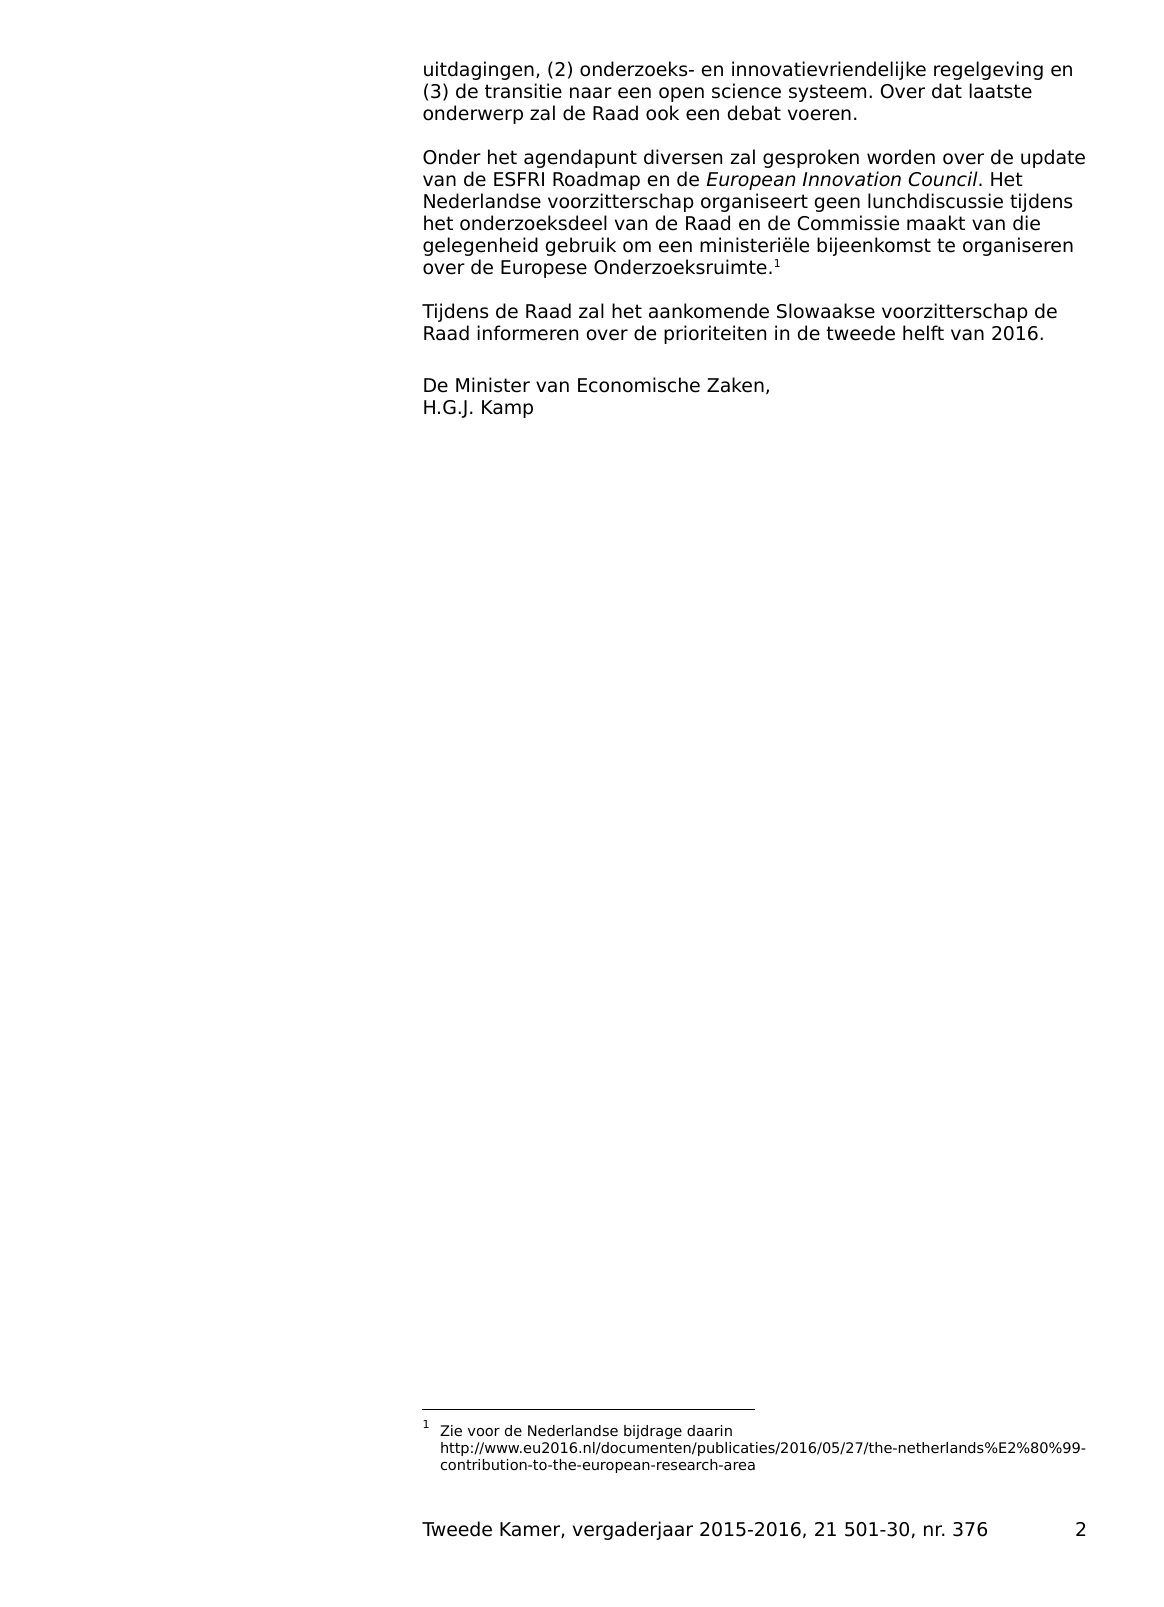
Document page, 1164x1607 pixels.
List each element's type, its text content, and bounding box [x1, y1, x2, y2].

text Zie voor de Nederlandse bijdrage daarin http://www.eu2016.nl/documenten/publicaties/2016/05/27/the-netherlands%E2%80%99-contribution-to-the-european-research-area [422, 1418, 1087, 1474]
text Tijdens de Raad zal het aankomende Slowaakse voorzitterschap de Raad informeren over de prioriteiten in de tweede helft van 2016. [422, 301, 1087, 345]
text Onder het agendapunt diversen zal gesproken worden over de update van de ESFRI Roadmap en de European Innovation Council. Het Nederlandse voorzitterschap organiseert geen lunchdiscussie tijdens het onderzoeksdeel van de Raad en de Commissie maakt van die gelegenheid gebruik om een ministeriële bijeenkomst te organiseren over de Europese Onderzoeksruimte. [422, 147, 1087, 279]
text De Minister van Economische Zaken, H.G.J. Kamp [422, 375, 1087, 419]
text uitdagingen, (2) onderzoeks- en innovatievriendelijke regelgeving en (3) de transitie naar een open science systeem. Over dat laatste onderwerp zal de Raad ook een debat voeren. [422, 59, 1087, 125]
